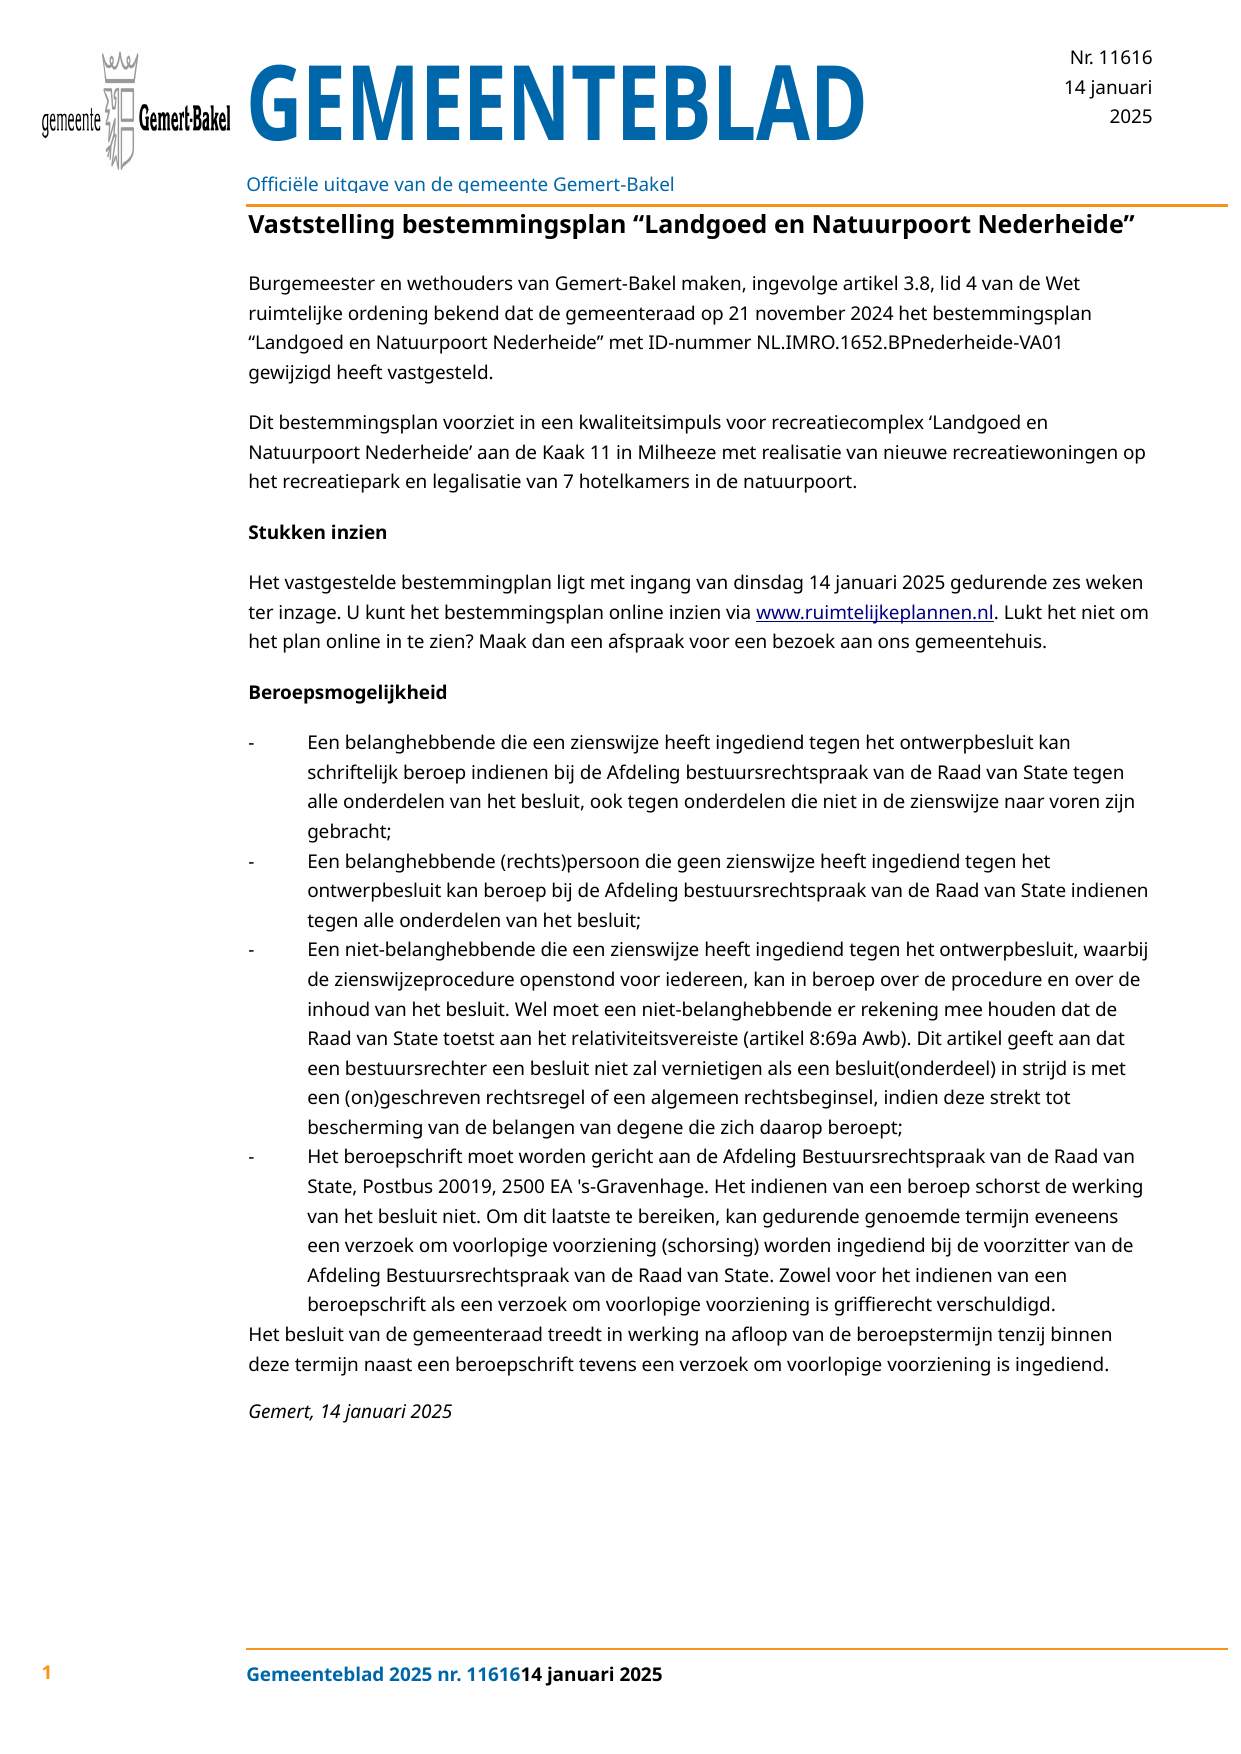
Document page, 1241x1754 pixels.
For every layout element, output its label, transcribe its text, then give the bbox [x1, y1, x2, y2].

text Gemert, 14 januari 2025 [248, 1398, 1152, 1424]
list Een belanghebbende (rechts)persoon die geen zienswijze heeft ingediend tegen het ontwerpbesluit kan beroep bij de Afdeling bestuursrechtspraak van de Raad van State indienen tegen alle onderdelen van het besluit; [248, 848, 1152, 933]
picture [41, 47, 231, 172]
text Het vastgestelde bestemmingplan ligt met ingang van dinsdag 14 januari 2025 gedurende zes weken ter inzage. U kunt het bestemmingsplan online inzien via www.ruimtelijkeplannen.nl. Lukt het niet om het plan online in te zien? Maak dan een afspraak voor een bezoek aan ons gemeentehuis. [248, 569, 1152, 654]
text Dit bestemmingsplan voorziet in een kwaliteitsimpuls voor recreatiecomplex ‘Landgoed en Natuurpoort Nederheide’ aan de Kaak 11 in Milheeze met realisatie van nieuwe recreatiewoningen op het recreatiepark en legalisatie van 7 hotelkamers in de natuurpoort. [248, 409, 1152, 494]
text Stukken inzien [248, 519, 1152, 545]
list Het beroepschrift moet worden gericht aan de Afdeling Bestuursrechtspraak van de Raad van State, Postbus 20019, 2500 EA 's-Gravenhage. Het indienen van een beroep schorst de werking van het besluit niet. Om dit laatste te bereiken, kan gedurende genoemde termijn eveneens een verzoek om voorlopige voorziening (schorsing) worden ingediend bij de voorzitter van de Afdeling Bestuursrechtspraak van de Raad van State. Zowel voor het indienen van een beroepschrift als een verzoek om voorlopige voorziening is griffierecht verschuldigd. [248, 1144, 1152, 1317]
text Vaststelling bestemmingsplan “Landgoed en Natuurpoort Nederheide” [248, 207, 1152, 241]
list Een belanghebbende die een zienswijze heeft ingediend tegen het ontwerpbesluit kan schriftelijk beroep indienen bij de Afdeling bestuursrechtspraak van de Raad van State tegen alle onderdelen van het besluit, ook tegen onderdelen die niet in de zienswijze naar voren zijn gebracht; [248, 729, 1152, 844]
text Beroepsmogelijkheid [248, 679, 1152, 705]
text Burgemeester en wethouders van Gemert-Bakel maken, ingevolge artikel 3.8, lid 4 van de Wet ruimtelijke ordening bekend dat de gemeenteraad op 21 november 2024 het bestemmingsplan “Landgoed en Natuurpoort Nederheide” met ID-nummer NL.IMRO.1652.BPnederheide-VA01 gewijzigd heeft vastgesteld. [248, 270, 1152, 385]
text Het besluit van de gemeenteraad treedt in werking na afloop van de beroepstermijn tenzij binnen deze termijn naast een beroepschrift tevens een verzoek om voorlopige voorziening is ingediend. [248, 1321, 1152, 1376]
list Een niet-belanghebbende die een zienswijze heeft ingediend tegen het ontwerpbesluit, waarbij de zienswijzeprocedure openstond voor iedereen, kan in beroep over de procedure en over de inhoud van het besluit. Wel moet een niet-belanghebbende er rekening mee houden dat de Raad van State toetst aan het relativiteitsvereiste (artikel 8:69a Awb). Dit artikel geeft aan dat een bestuursrechter een besluit niet zal vernietigen als een besluit(onderdeel) in strijd is met een (on)geschreven rechtsregel of een algemeen rechtsbeginsel, indien deze strekt tot bescherming van de belangen van degene die zich daarop beroept; [248, 937, 1152, 1140]
